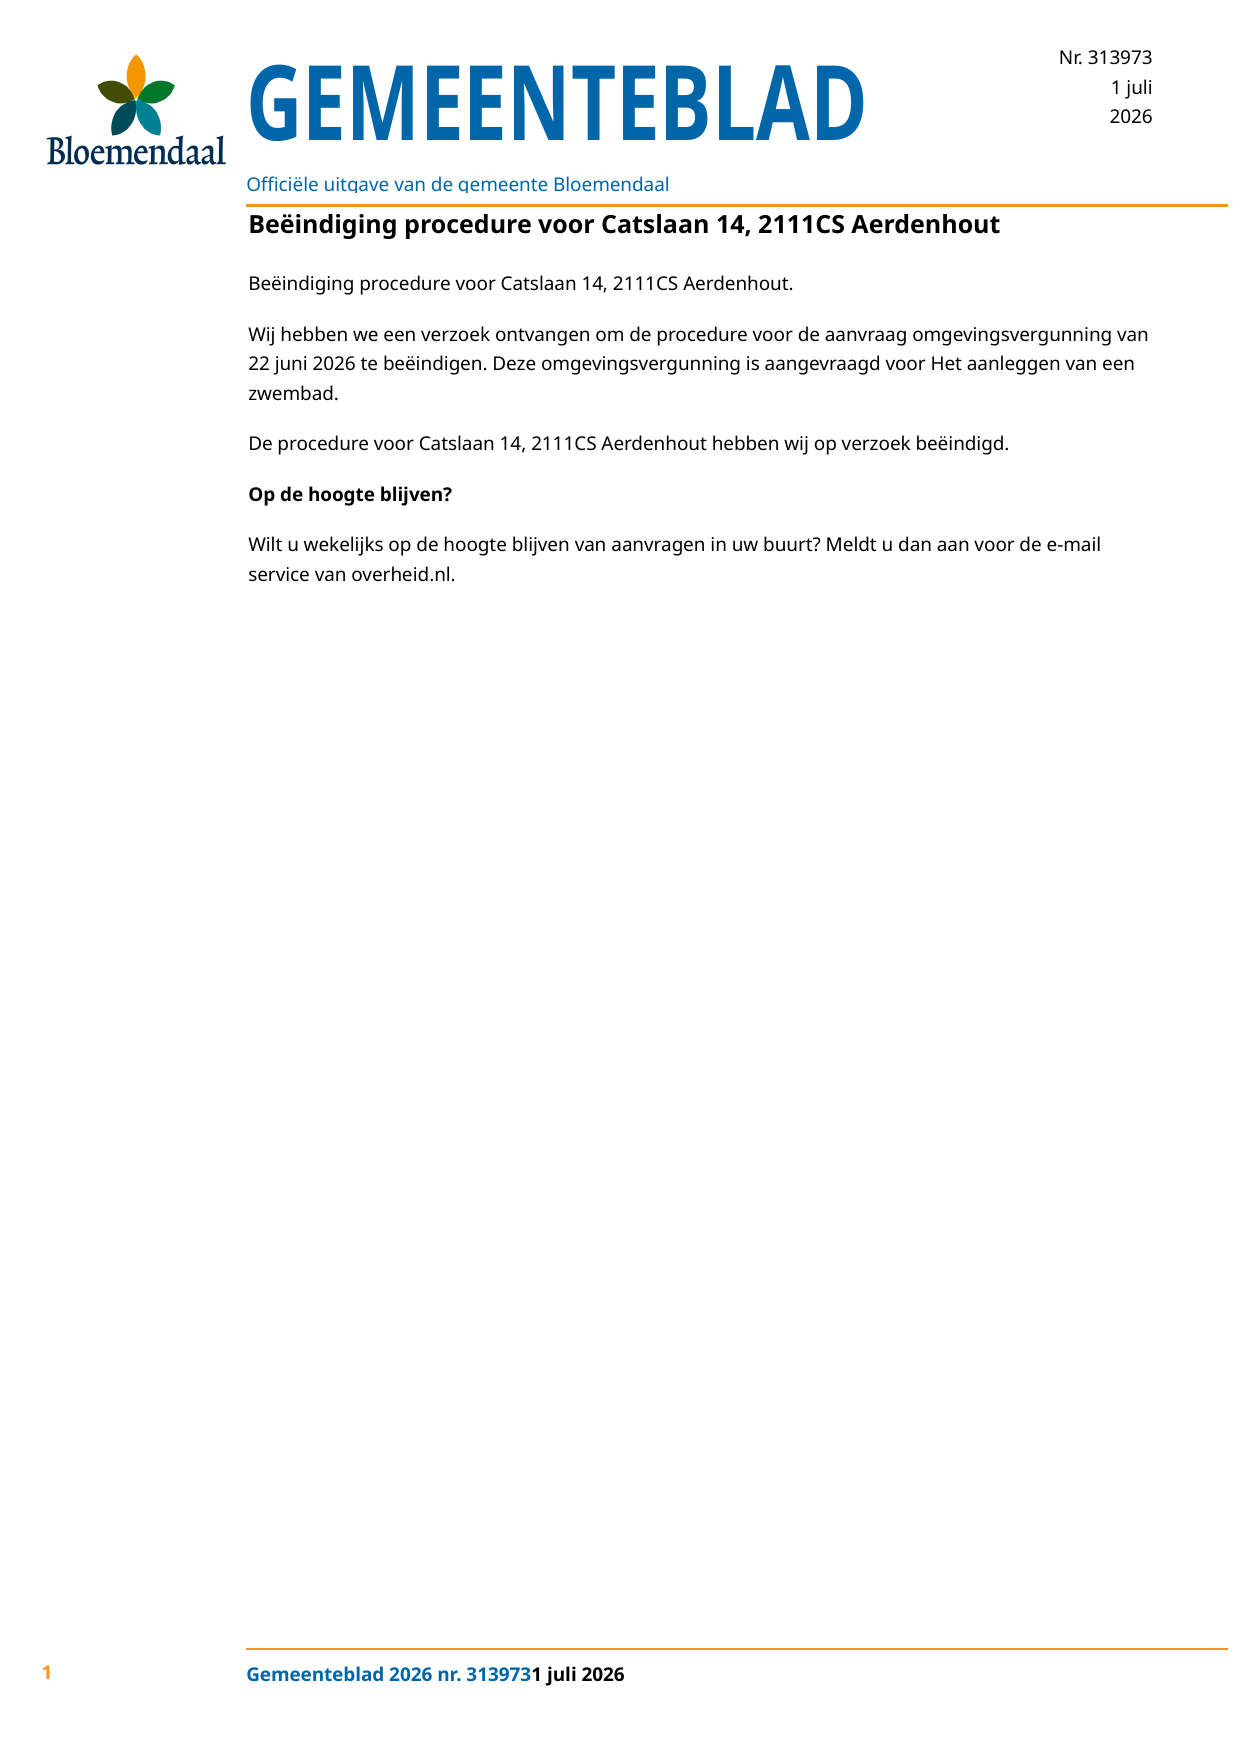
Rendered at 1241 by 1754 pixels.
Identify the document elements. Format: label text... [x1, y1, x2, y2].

text Beëindiging procedure voor Catslaan 14, 2111CS Aerdenhout. [248, 270, 1152, 296]
text Wij hebben we een verzoek ontvangen om de procedure voor de aanvraag omgevingsvergunning van 22 juni 2026 te beëindigen. Deze omgevingsvergunning is aangevraagd voor Het aanleggen van een zwembad. [248, 321, 1152, 406]
text Beëindiging procedure voor Catslaan 14, 2111CS Aerdenhout [248, 207, 1152, 241]
picture [41, 47, 231, 172]
text De procedure voor Catslaan 14, 2111CS Aerdenhout hebben wij op verzoek beëindigd. [248, 430, 1152, 456]
text Op de hoogte blijven? [248, 481, 1152, 506]
text Wilt u wekelijks op de hoogte blijven van aanvragen in uw buurt? Meldt u dan aan voor de e-mail service van overheid.nl. [248, 531, 1152, 586]
